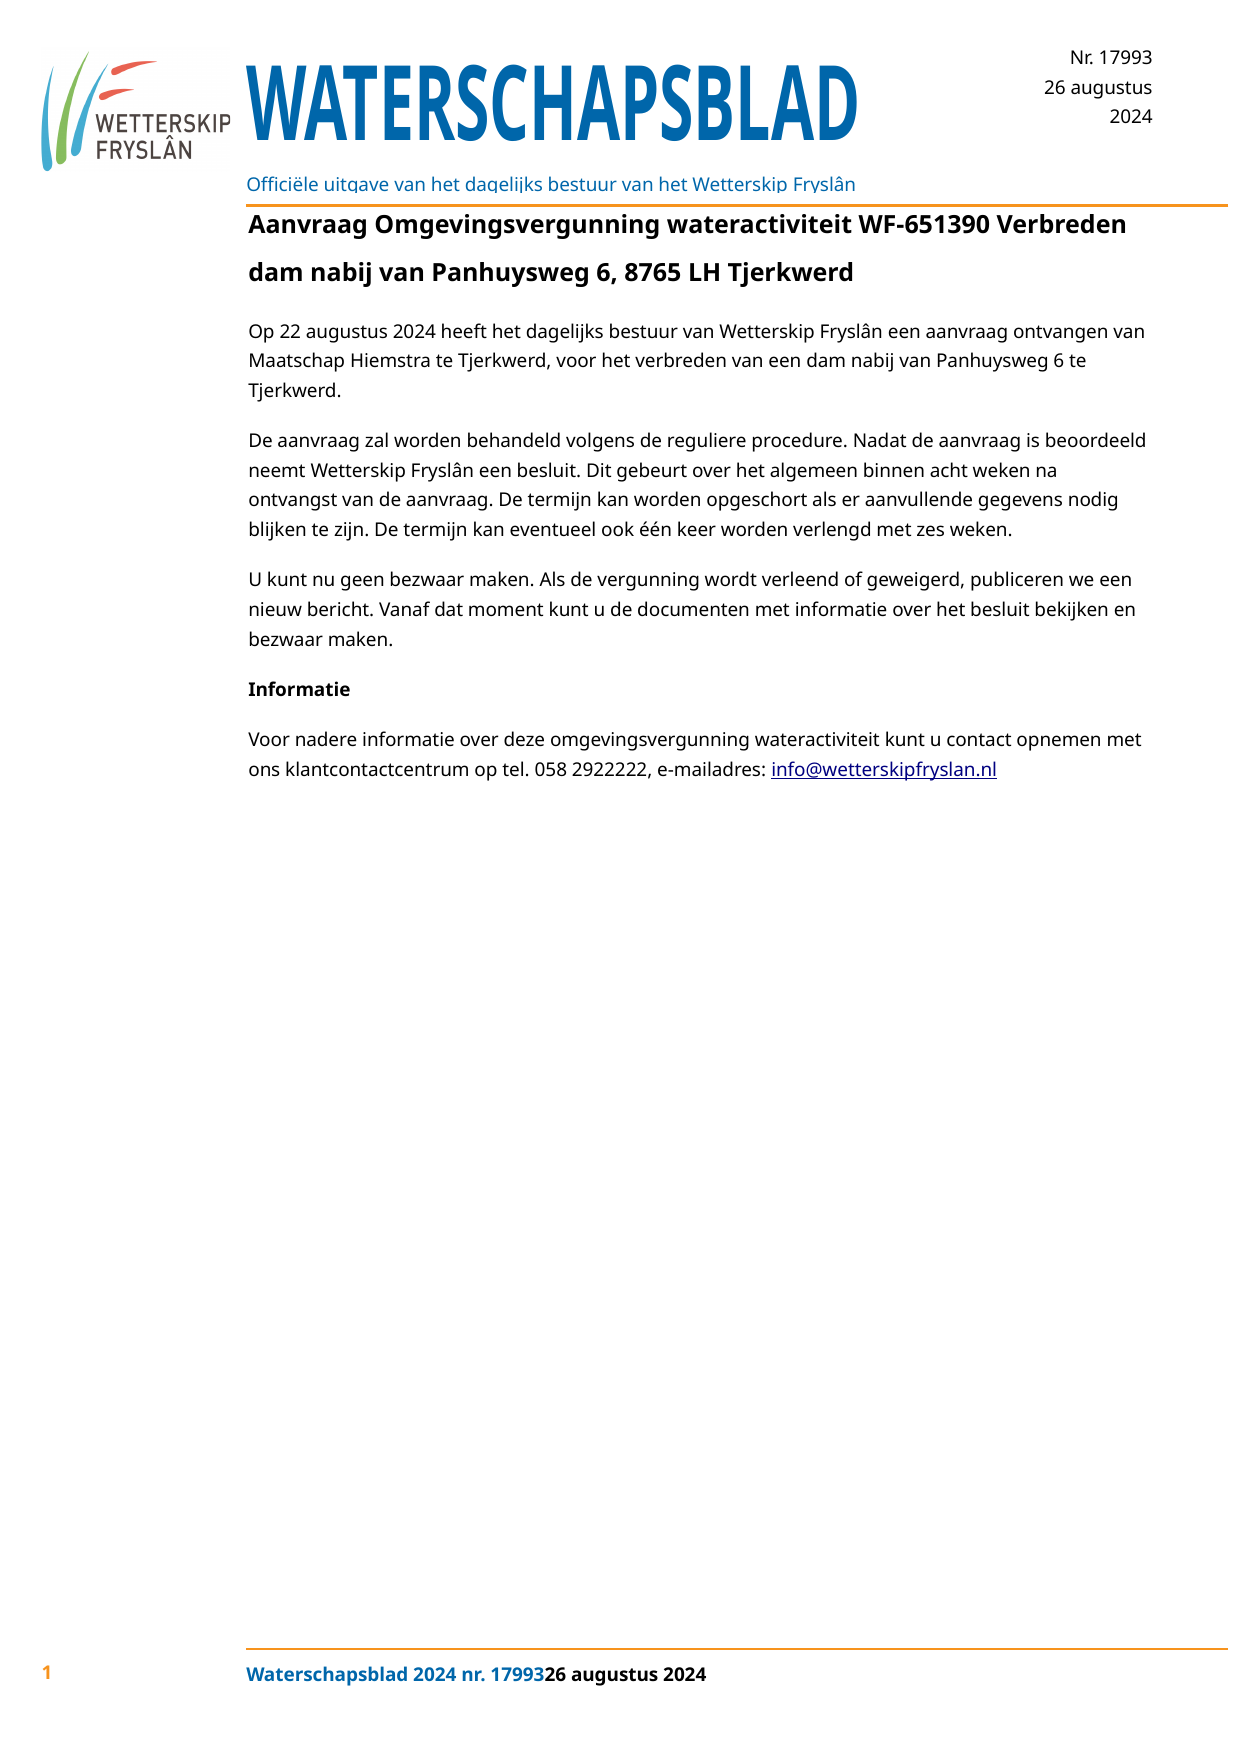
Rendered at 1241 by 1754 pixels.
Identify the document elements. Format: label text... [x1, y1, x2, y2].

text Op 22 augustus 2024 heeft het dagelijks bestuur van Wetterskip Fryslân een aanvraag ontvangen van Maatschap Hiemstra te Tjerkwerd, voor het verbreden van een dam nabij van Panhuysweg 6 te Tjerkwerd. [248, 318, 1152, 403]
text Aanvraag Omgevingsvergunning wateractiviteit WF-651390 Verbreden dam nabij van Panhuysweg 6, 8765 LH Tjerkwerd [248, 207, 1152, 288]
text De aanvraag zal worden behandeld volgens de reguliere procedure. Nadat de aanvraag is beoordeeld neemt Wetterskip Fryslân een besluit. Dit gebeurt over het algemeen binnen acht weken na ontvangst van de aanvraag. De termijn kan worden opgeschort als er aanvullende gegevens nodig blijken te zijn. De termijn kan eventueel ook één keer worden verlengd met zes weken. [248, 427, 1152, 542]
picture [41, 47, 231, 172]
text Voor nadere informatie over deze omgevingsvergunning wateractiviteit kunt u contact opnemen met ons klantcontactcentrum op tel. 058 2922222, e-mailadres: info@wetterskipfryslan.nl [248, 727, 1152, 782]
text Informatie [248, 676, 1152, 702]
text U kunt nu geen bezwaar maken. Als de vergunning wordt verleend of geweigerd, publiceren we een nieuw bericht. Vanaf dat moment kunt u de documenten met informatie over het besluit bekijken en bezwaar maken. [248, 567, 1152, 652]
